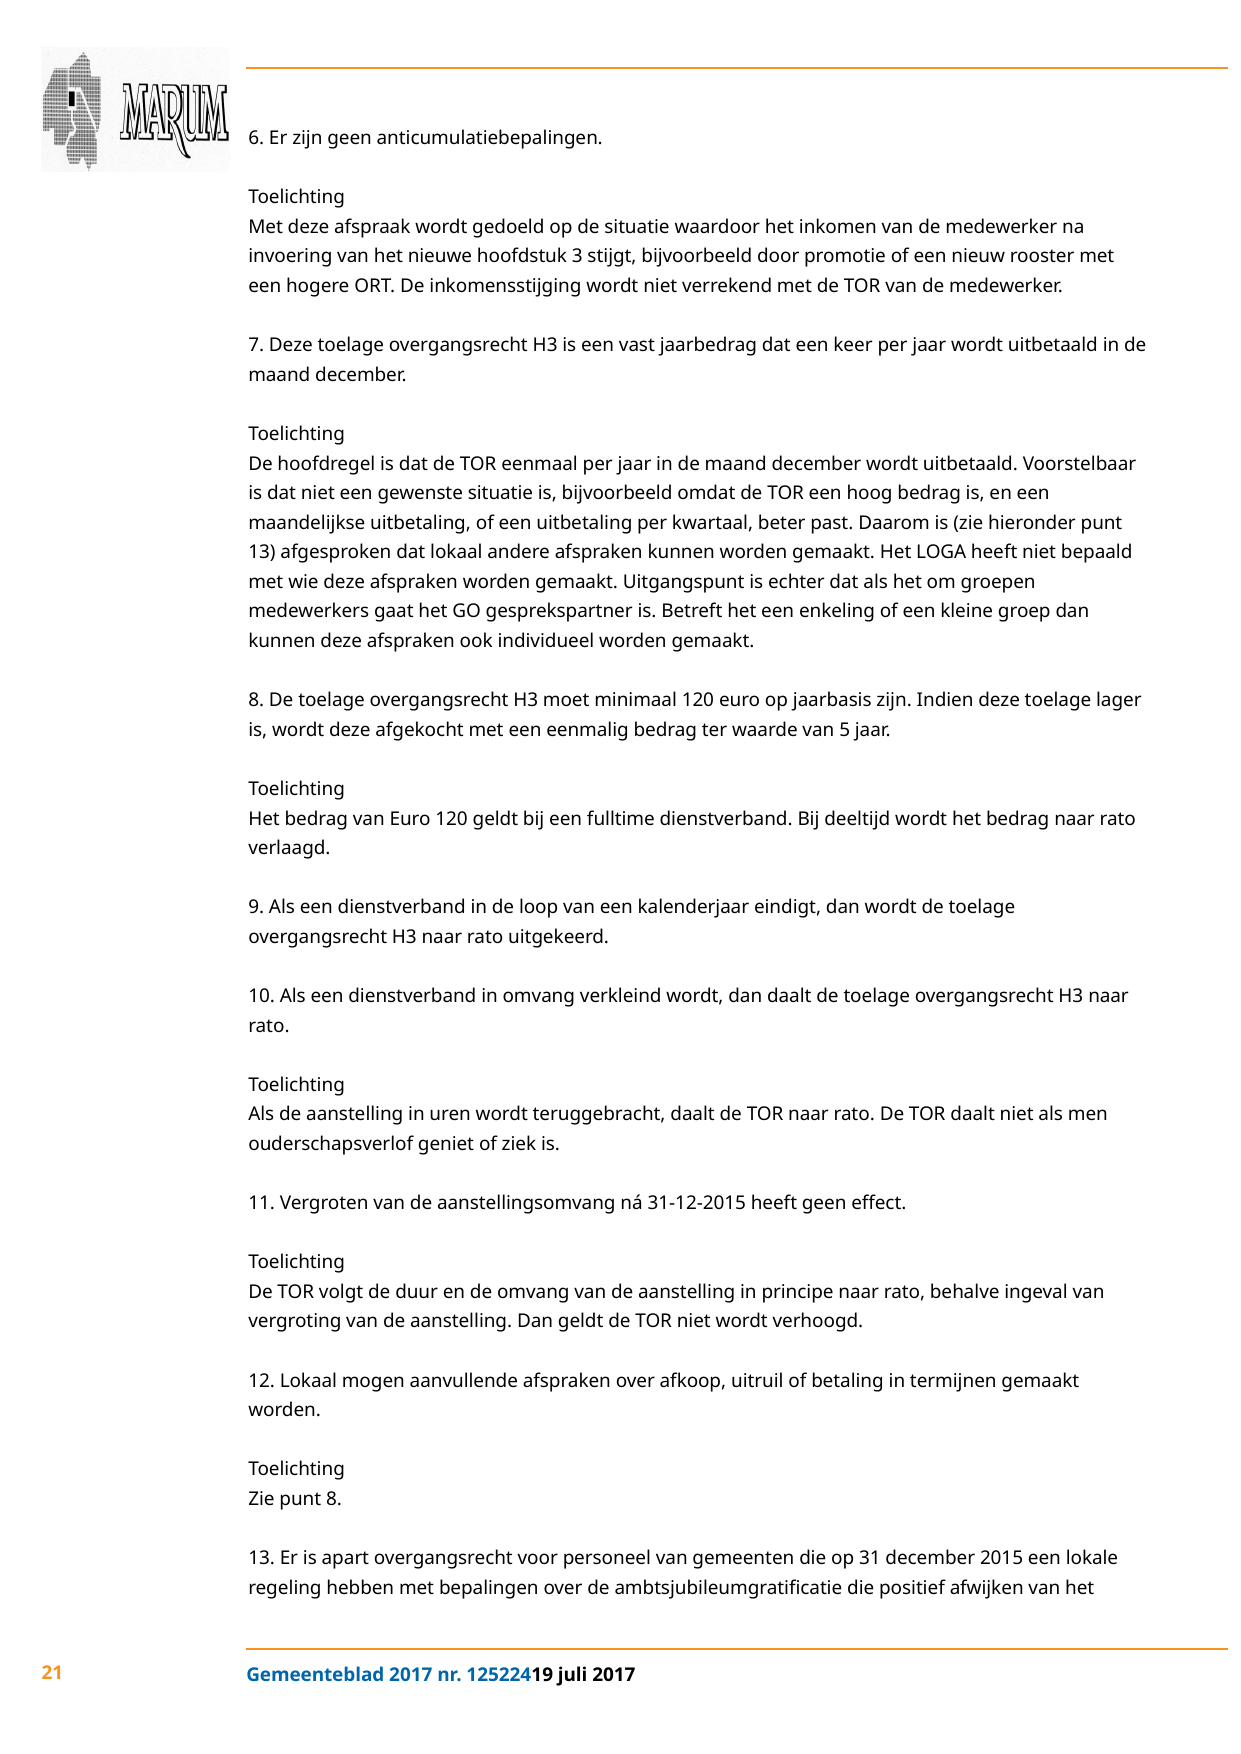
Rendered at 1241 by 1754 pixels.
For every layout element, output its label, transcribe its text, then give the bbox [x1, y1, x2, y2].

text 10. Als een dienstverband in omvang verkleind wordt, dan daalt de toelage overgangsrecht H3 naar rato. [248, 982, 1152, 1038]
text Toelichting [248, 183, 1152, 209]
text Toelichting [248, 420, 1152, 446]
text Het bedrag van Euro 120 geldt bij een fulltime dienstverband. Bij deeltijd wordt het bedrag naar rato verlaagd. [248, 805, 1152, 860]
text 7. Deze toelage overgangsrecht H3 is een vast jaarbedrag dat een keer per jaar wordt uitbetaald in de maand december. [248, 331, 1152, 387]
text De TOR volgt de duur en de omvang van de aanstelling in principe naar rato, behalve ingeval van vergroting van de aanstelling. Dan geldt de TOR niet wordt verhoogd. [248, 1278, 1152, 1333]
text 12. Lokaal mogen aanvullende afspraken over afkoop, uitruil of betaling in termijnen gemaakt worden. [248, 1367, 1152, 1422]
text Toelichting [248, 1248, 1152, 1274]
text Zie punt 8. [248, 1485, 1152, 1511]
text 13. Er is apart overgangsrecht voor personeel van gemeenten die op 31 december 2015 een lokale regeling hebben met bepalingen over de ambtsjubileumgratificatie die positief afwijken van het [248, 1544, 1152, 1600]
picture [41, 47, 231, 172]
text Toelichting [248, 775, 1152, 801]
text Toelichting [248, 1456, 1152, 1481]
text Als de aanstelling in uren wordt teruggebracht, daalt de TOR naar rato. De TOR daalt niet als men ouderschapsverlof geniet of ziek is. [248, 1101, 1152, 1156]
text 9. Als een dienstverband in de loop van een kalenderjaar eindigt, dan wordt de toelage overgangsrecht H3 naar rato uitgekeerd. [248, 893, 1152, 949]
text 8. De toelage overgangsrecht H3 moet minimaal 120 euro op jaarbasis zijn. Indien deze toelage lager is, wordt deze afgekocht met een eenmalig bedrag ter waarde van 5 jaar. [248, 686, 1152, 742]
text De hoofdregel is dat de TOR eenmaal per jaar in de maand december wordt uitbetaald. Voorstelbaar is dat niet een gewenste situatie is, bijvoorbeeld omdat de TOR een hoog bedrag is, en een maandelijkse uitbetaling, of een uitbetaling per kwartaal, beter past. Daarom is (zie hieronder punt 13) afgesproken dat lokaal andere afspraken kunnen worden gemaakt. Het LOGA heeft niet bepaald met wie deze afspraken worden gemaakt. Uitgangspunt is echter dat als het om groepen medewerkers gaat het GO gesprekspartner is. Betreft het een enkeling of een kleine groep dan kunnen deze afspraken ook individueel worden gemaakt. [248, 450, 1152, 653]
text 6. Er zijn geen anticumulatiebepalingen. [248, 124, 1152, 150]
text 11. Vergroten van de aanstellingsomvang ná 31-12-2015 heeft geen effect. [248, 1189, 1152, 1215]
text Met deze afspraak wordt gedoeld op de situatie waardoor het inkomen van de medewerker na invoering van het nieuwe hoofdstuk 3 stijgt, bijvoorbeeld door promotie of een nieuw rooster met een hogere ORT. De inkomensstijging wordt niet verrekend met de TOR van de medewerker. [248, 213, 1152, 298]
text Toelichting [248, 1071, 1152, 1097]
